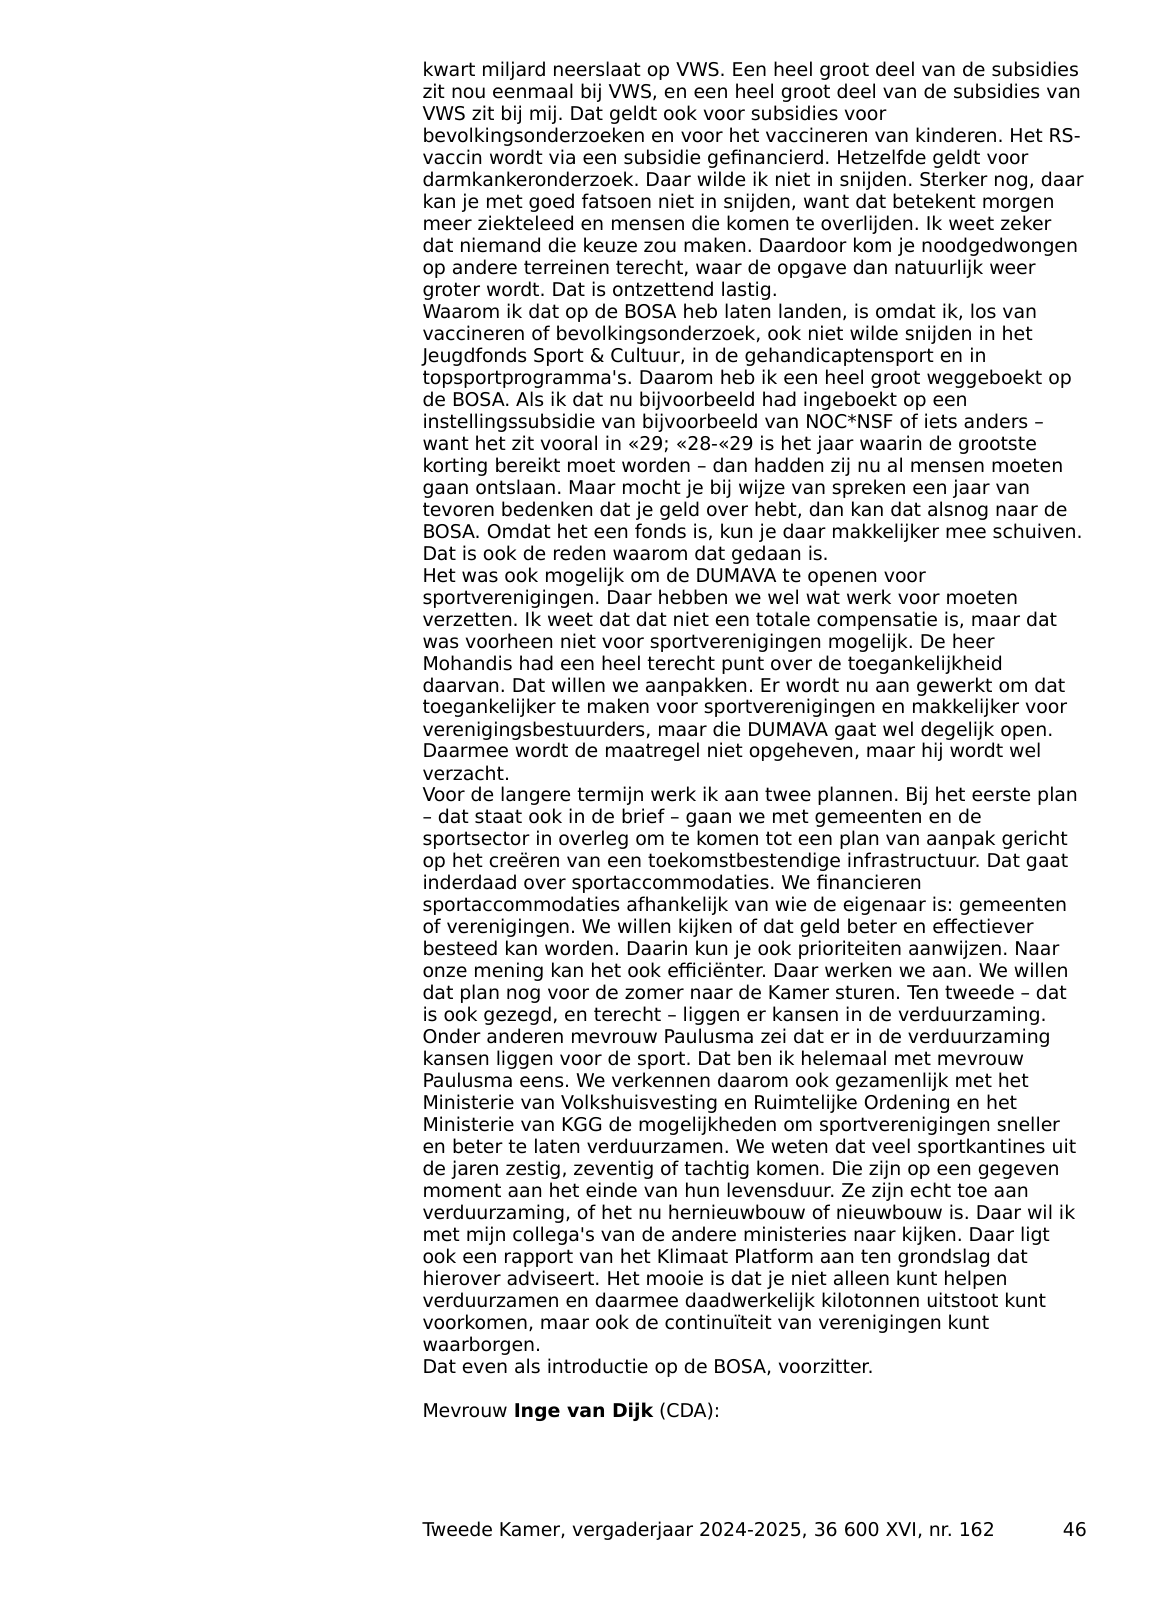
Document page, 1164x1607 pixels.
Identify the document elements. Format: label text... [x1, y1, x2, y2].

text Dat even als introductie op de BOSA, voorzitter. [422, 1356, 1087, 1378]
text Het was ook mogelijk om de DUMAVA te openen voor sportverenigingen. Daar hebben we wel wat werk voor moeten verzetten. Ik weet dat dat niet een totale compensatie is, maar dat was voorheen niet voor sportverenigingen mogelijk. De heer Mohandis had een heel terecht punt over de toegankelijkheid daarvan. Dat willen we aanpakken. Er wordt nu aan gewerkt om dat toegankelijker te maken voor sportverenigingen en makkelijker voor verenigingsbestuurders, maar die DUMAVA gaat wel degelijk open. Daarmee wordt de maatregel niet opgeheven, maar hij wordt wel verzacht. [422, 564, 1087, 784]
text Waarom ik dat op de BOSA heb laten landen, is omdat ik, los van vaccineren of bevolkingsonderzoek, ook niet wilde snijden in het Jeugdfonds Sport & Cultuur, in de gehandicaptensport en in topsportprogramma's. Daarom heb ik een heel groot weggeboekt op de BOSA. Als ik dat nu bijvoorbeeld had ingeboekt op een instellingssubsidie van bijvoorbeeld van NOC*NSF of iets anders – want het zit vooral in «29; «28-«29 is het jaar waarin de grootste korting bereikt moet worden – dan hadden zij nu al mensen moeten gaan ontslaan. Maar mocht je bij wijze van spreken een jaar van tevoren bedenken dat je geld over hebt, dan kan dat alsnog naar de BOSA. Omdat het een fonds is, kun je daar makkelijker mee schuiven. Dat is ook de reden waarom dat gedaan is. [422, 301, 1087, 564]
text Voor de langere termijn werk ik aan twee plannen. Bij het eerste plan – dat staat ook in de brief – gaan we met gemeenten en de sportsector in overleg om te komen tot een plan van aanpak gericht op het creëren van een toekomstbestendige infrastructuur. Dat gaat inderdaad over sportaccommodaties. We financieren sportaccommodaties afhankelijk van wie de eigenaar is: gemeenten of verenigingen. We willen kijken of dat geld beter en effectiever besteed kan worden. Daarin kun je ook prioriteiten aanwijzen. Naar onze mening kan het ook efficiënter. Daar werken we aan. We willen dat plan nog voor de zomer naar de Kamer sturen. Ten tweede – dat is ook gezegd, en terecht – liggen er kansen in de verduurzaming. Onder anderen mevrouw Paulusma zei dat er in de verduurzaming kansen liggen voor de sport. Dat ben ik helemaal met mevrouw Paulusma eens. We verkennen daarom ook gezamenlijk met het Ministerie van Volkshuisvesting en Ruimtelijke Ordening en het Ministerie van KGG de mogelijkheden om sportverenigingen sneller en beter te laten verduurzamen. We weten dat veel sportkantines uit de jaren zestig, zeventig of tachtig komen. Die zijn op een gegeven moment aan het einde van hun levensduur. Ze zijn echt toe aan verduurzaming, of het nu hernieuwbouw of nieuwbouw is. Daar wil ik met mijn collega's van de andere ministeries naar kijken. Daar ligt ook een rapport van het Klimaat Platform aan ten grondslag dat hierover adviseert. Het mooie is dat je niet alleen kunt helpen verduurzamen en daarmee daadwerkelijk kilotonnen uitstoot kunt voorkomen, maar ook de continuïteit van verenigingen kunt waarborgen. [422, 784, 1087, 1356]
text Mevrouw Inge van Dijk (CDA): [422, 1400, 1087, 1422]
text kwart miljard neerslaat op VWS. Een heel groot deel van de subsidies zit nou eenmaal bij VWS, en een heel groot deel van de subsidies van VWS zit bij mij. Dat geldt ook voor subsidies voor bevolkingsonderzoeken en voor het vaccineren van kinderen. Het RS-vaccin wordt via een subsidie gefinancierd. Hetzelfde geldt voor darmkankeronderzoek. Daar wilde ik niet in snijden. Sterker nog, daar kan je met goed fatsoen niet in snijden, want dat betekent morgen meer ziekteleed en mensen die komen te overlijden. Ik weet zeker dat niemand die keuze zou maken. Daardoor kom je noodgedwongen op andere terreinen terecht, waar de opgave dan natuurlijk weer groter wordt. Dat is ontzettend lastig. [422, 59, 1087, 301]
